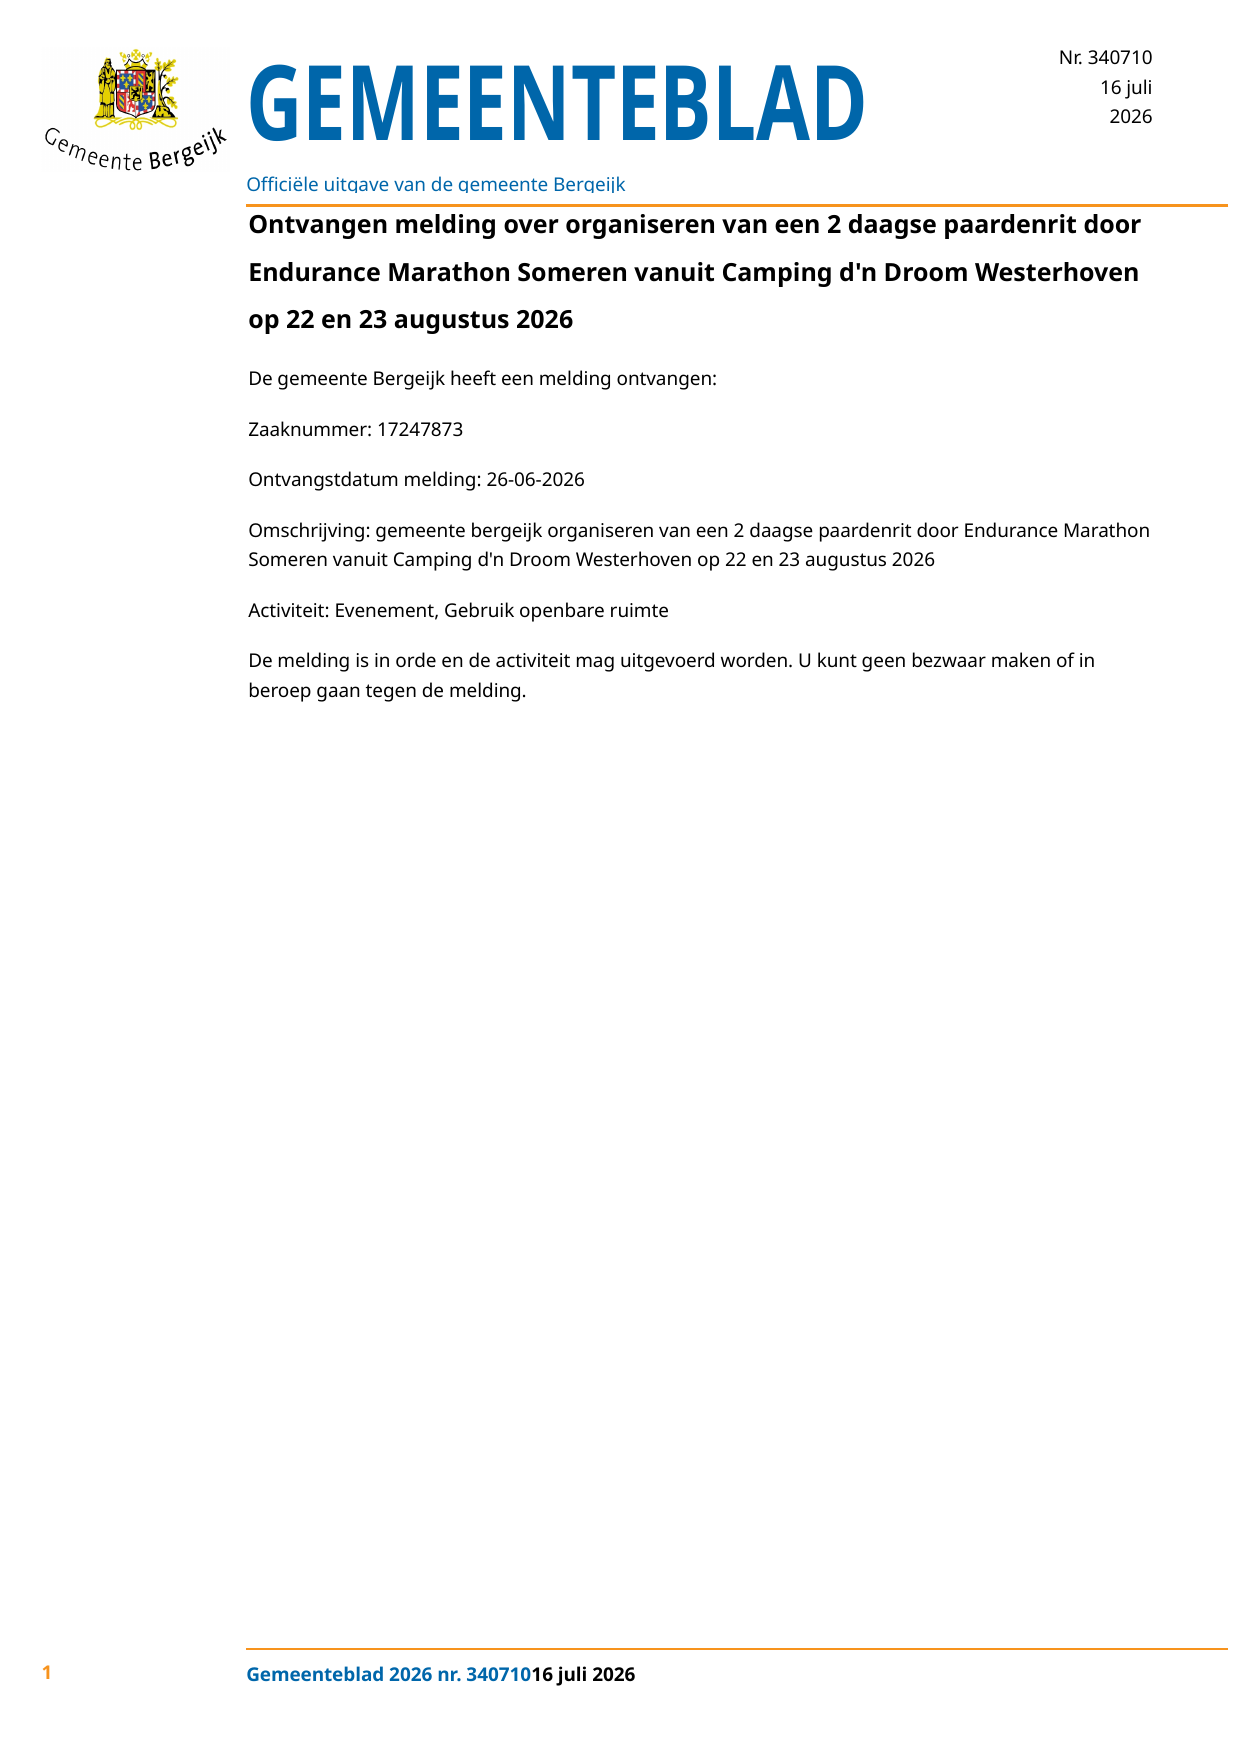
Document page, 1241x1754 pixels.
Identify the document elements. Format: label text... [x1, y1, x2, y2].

text De gemeente Bergeijk heeft een melding ontvangen: [248, 366, 1152, 391]
text De melding is in orde en de activiteit mag uitgevoerd worden. U kunt geen bezwaar maken of in beroep gaan tegen de melding. [248, 647, 1152, 702]
text Omschrijving: gemeente bergeijk organiseren van een 2 daagse paardenrit door Endurance Marathon Someren vanuit Camping d'n Droom Westerhoven op 22 en 23 augustus 2026 [248, 517, 1152, 572]
picture [41, 47, 231, 172]
text Ontvangstdatum melding: 26-06-2026 [248, 466, 1152, 492]
text Activiteit: Evenement, Gebruik openbare ruimte [248, 597, 1152, 622]
text Ontvangen melding over organiseren van een 2 daagse paardenrit door Endurance Marathon Someren vanuit Camping d'n Droom Westerhoven op 22 en 23 augustus 2026 [248, 207, 1152, 336]
text Zaaknummer: 17247873 [248, 416, 1152, 442]
